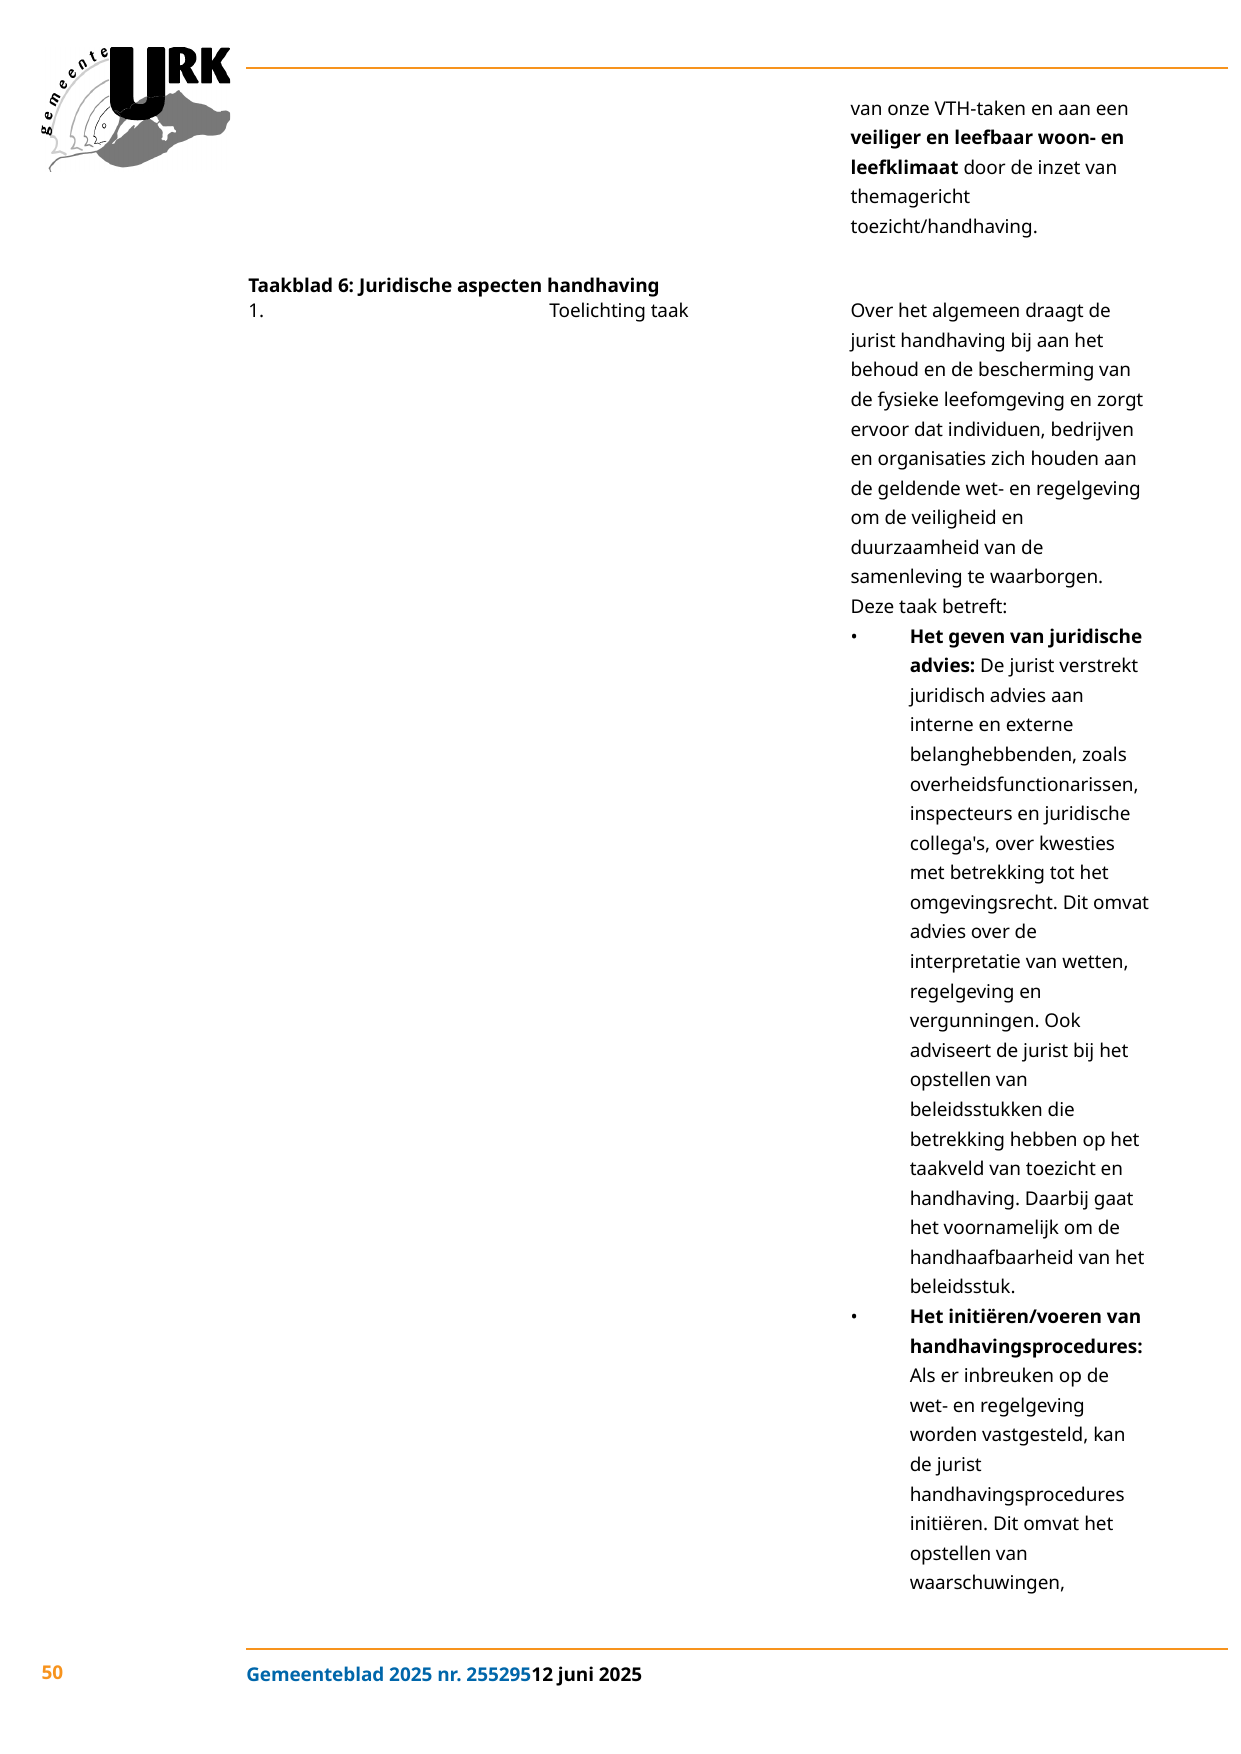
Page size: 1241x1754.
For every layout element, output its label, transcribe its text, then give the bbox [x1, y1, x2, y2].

table_cell van onze VTH-taken en aan een veiliger en leefbaar woon- en leefklimaat door de inzet van themagericht toezicht/handhaving. [850, 95, 1152, 239]
table_cell Over het algemeen draagt de jurist handhaving bij aan het behoud en de bescherming van de fysieke leefomgeving en zorgt ervoor dat individuen, bedrijven en organisaties zich houden aan de geldende wet- en regelgeving om de veiligheid en duurzaamheid van de samenleving te waarborgen. Deze taak betreft: Het geven van juridische advies: De jurist verstrekt juridisch advies aan interne en externe belanghebbenden, zoals overheidsfunctionarissen, inspecteurs en juridische collega's, over kwesties met betrekking tot het omgevingsrecht. Dit omvat advies over de interpretatie van wetten, regelgeving en vergunningen. Ook adviseert de jurist bij het opstellen van beleidsstukken die betrekking hebben op het taakveld van toezicht en handhaving. Daarbij gaat het voornamelijk om de handhaafbaarheid van het beleidsstuk. Het initiëren/voeren van handhavingsprocedures: Als er inbreuken op de wet- en regelgeving worden vastgesteld, kan de jurist handhavingsprocedures initiëren. Dit omvat het opstellen van waarschuwingen, [850, 298, 1152, 1595]
table_header Taakblad 6: Juridische aspecten handhaving [248, 272, 1152, 297]
picture [41, 47, 231, 172]
table_cell 1. [248, 298, 549, 1595]
table_cell Toelichting taak [549, 298, 850, 1595]
table_cell [549, 95, 850, 239]
table_cell [248, 95, 549, 239]
